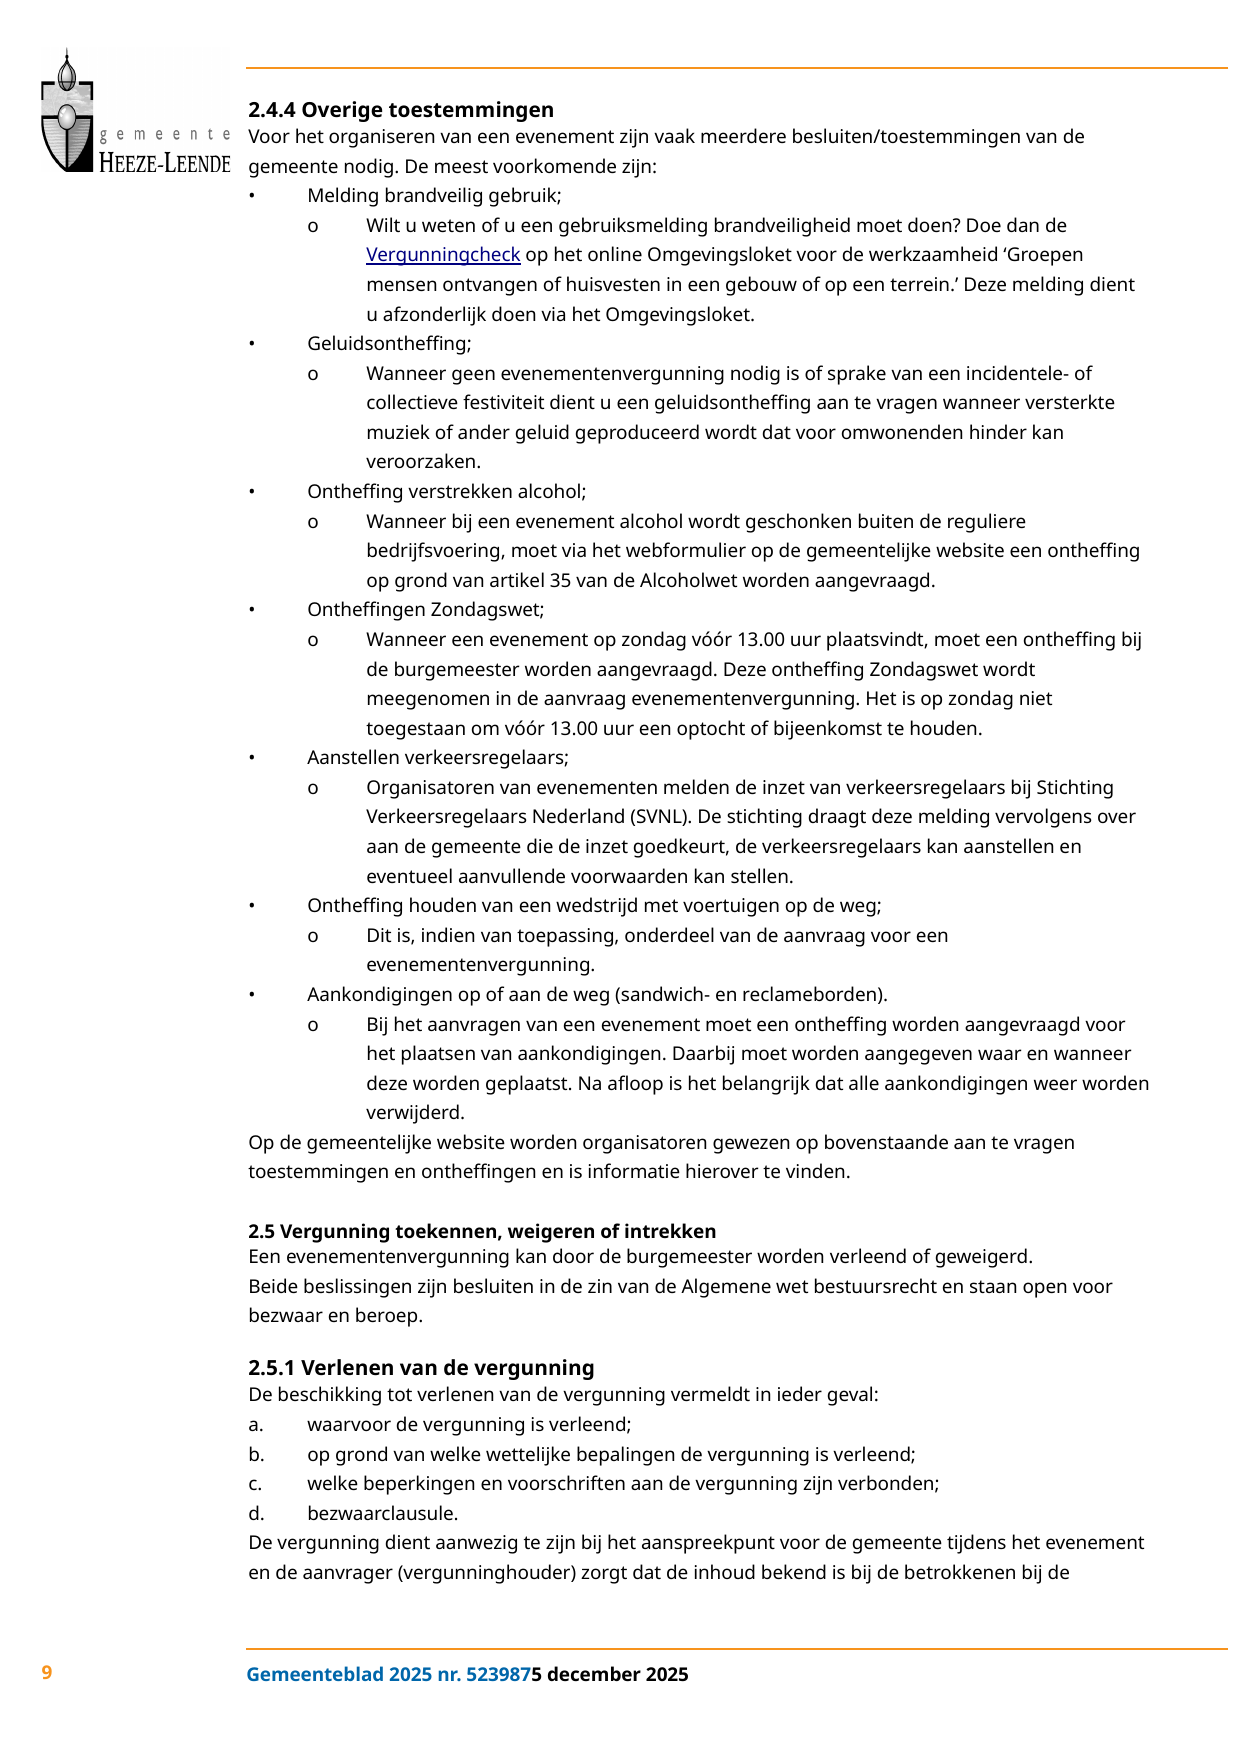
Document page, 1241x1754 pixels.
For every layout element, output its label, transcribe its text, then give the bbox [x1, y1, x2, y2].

text Beide beslissingen zijn besluiten in de zin van de Algemene wet bestuursrecht en staan open voor bezwaar en beroep. [248, 1273, 1152, 1328]
text Voor het organiseren van een evenement zijn vaak meerdere besluiten/toestemmingen van de gemeente nodig. De meest voorkomende zijn: [248, 123, 1152, 178]
text Op de gemeentelijke website worden organisatoren gewezen op bovenstaande aan te vragen toestemmingen en ontheffingen en is informatie hierover te vinden. [248, 1129, 1152, 1184]
list welke beperkingen en voorschriften aan de vergunning zijn verbonden; [248, 1470, 1152, 1496]
list Melding brandveilig gebruik; [248, 182, 1152, 208]
list Ontheffing houden van een wedstrijd met voertuigen op de weg; [248, 892, 1152, 918]
text De beschikking tot verlenen van de vergunning vermeldt in ieder geval: [248, 1382, 1152, 1407]
list Wanneer bij een evenement alcohol wordt geschonken buiten de reguliere bedrijfsvoering, moet via het webformulier op de gemeentelijke website een ontheffing op grond van artikel 35 van de Alcoholwet worden aangevraagd. [307, 508, 1152, 593]
list bezwaarclausule. [248, 1500, 1152, 1526]
list Dit is, indien van toepassing, onderdeel van de aanvraag voor een evenementenvergunning. [307, 922, 1152, 977]
picture [41, 47, 231, 172]
list Aankondigingen op of aan de weg (sandwich- en reclameborden). [248, 981, 1152, 1007]
list op grond van welke wettelijke bepalingen de vergunning is verleend; [248, 1441, 1152, 1466]
text 2.5 Vergunning toekennen, weigeren of intrekken [248, 1218, 1152, 1243]
text De vergunning dient aanwezig te zijn bij het aanspreekpunt voor de gemeente tijdens het evenement en de aanvrager (vergunninghouder) zorgt dat de inhoud bekend is bij de betrokkenen bij de [248, 1529, 1152, 1585]
list Aanstellen verkeersregelaars; [248, 744, 1152, 770]
list Wanneer een evenement op zondag vóór 13.00 uur plaatsvindt, moet een ontheffing bij de burgemeester worden aangevraagd. Deze ontheffing Zondagswet wordt meegenomen in de aanvraag evenementenvergunning. Het is op zondag niet toegestaan om vóór 13.00 uur een optocht of bijeenkomst te houden. [307, 626, 1152, 741]
list waarvoor de vergunning is verleend; [248, 1411, 1152, 1437]
text Een evenementenvergunning kan door de burgemeester worden verleend of geweigerd. [248, 1243, 1152, 1269]
text 2.5.1 Verlenen van de vergunning [248, 1353, 1152, 1382]
text 2.4.4 Overige toestemmingen [248, 95, 1152, 123]
list Ontheffing verstrekken alcohol; [248, 478, 1152, 504]
list Wilt u weten of u een gebruiksmelding brandveiligheid moet doen? Doe dan de Vergunningcheck op het online Omgevingsloket voor de werkzaamheid ‘Groepen mensen ontvangen of huisvesten in een gebouw of op een terrein.’ Deze melding dient u afzonderlijk doen via het Omgevingsloket. [307, 212, 1152, 326]
list Bij het aanvragen van een evenement moet een ontheffing worden aangevraagd voor het plaatsen van aankondigingen. Daarbij moet worden aangegeven waar en wanneer deze worden geplaatst. Na afloop is het belangrijk dat alle aankondigingen weer worden verwijderd. [307, 1011, 1152, 1125]
list Organisatoren van evenementen melden de inzet van verkeersregelaars bij Stichting Verkeersregelaars Nederland (SVNL). De stichting draagt deze melding vervolgens over aan de gemeente die de inzet goedkeurt, de verkeersregelaars kan aanstellen en eventueel aanvullende voorwaarden kan stellen. [307, 774, 1152, 888]
list Geluidsontheffing; [248, 330, 1152, 356]
list Ontheffingen Zondagswet; [248, 597, 1152, 622]
list Wanneer geen evenementenvergunning nodig is of sprake van een incidentele- of collectieve festiviteit dient u een geluidsontheffing aan te vragen wanneer versterkte muziek of ander geluid geproduceerd wordt dat voor omwonenden hinder kan veroorzaken. [307, 360, 1152, 474]
